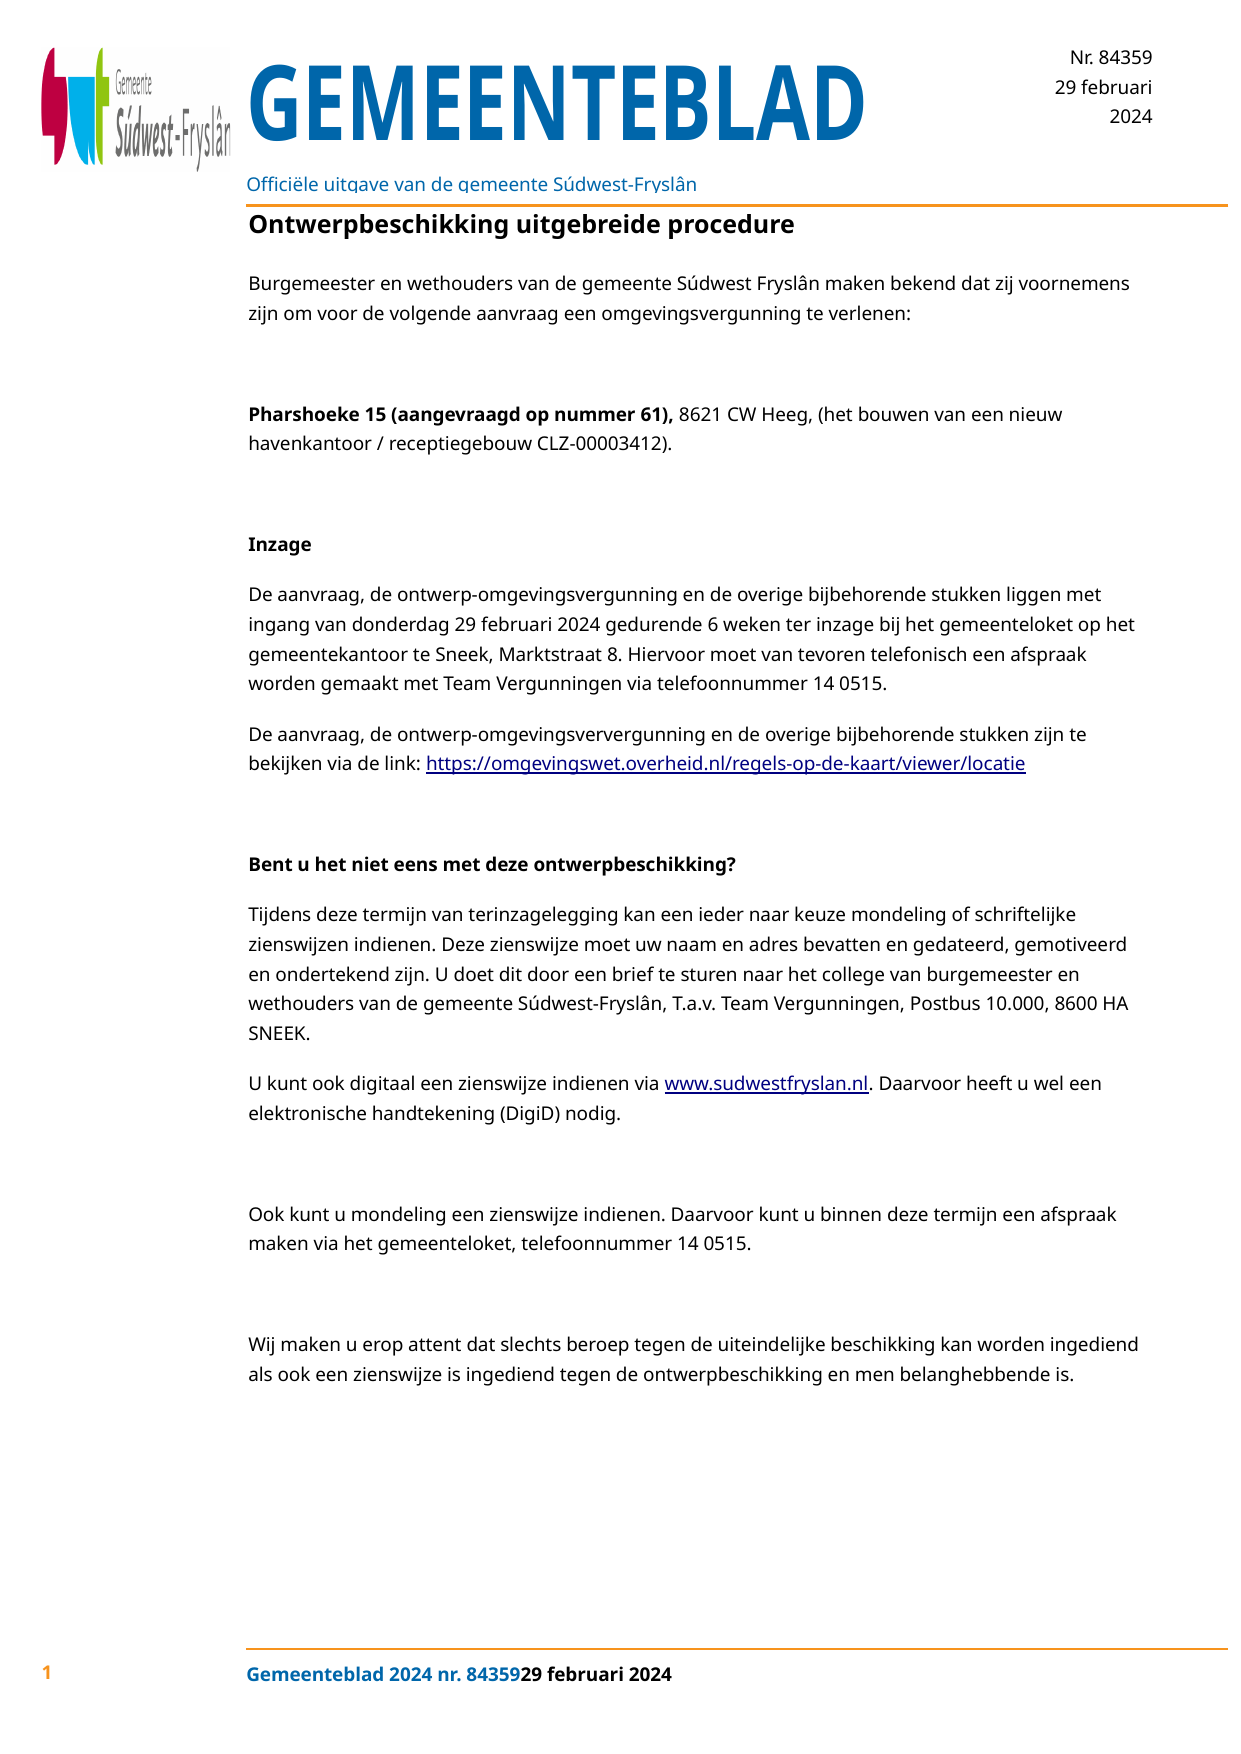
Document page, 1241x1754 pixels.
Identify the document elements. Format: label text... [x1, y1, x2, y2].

text Bent u het niet eens met deze ontwerpbeschikking? [248, 851, 1152, 877]
text Ontwerpbeschikking uitgebreide procedure [248, 207, 1152, 241]
text Ook kunt u mondeling een zienswijze indienen. Daarvoor kunt u binnen deze termijn een afspraak maken via het gemeenteloket, telefoonnummer 14 0515. [248, 1201, 1152, 1256]
text De aanvraag, de ontwerp-omgevingsvergunning en de overige bijbehorende stukken liggen met ingang van donderdag 29 februari 2024 gedurende 6 weken ter inzage bij het gemeenteloket op het gemeentekantoor te Sneek, Marktstraat 8. Hiervoor moet van tevoren telefonisch een afspraak worden gemaakt met Team Vergunningen via telefoonnummer 14 0515. [248, 582, 1152, 696]
text Pharshoeke 15 (aangevraagd op nummer 61), 8621 CW Heeg, (het bouwen van een nieuw havenkantoor / receptiegebouw CLZ-00003412). [248, 401, 1152, 456]
text Tijdens deze termijn van terinzagelegging kan een ieder naar keuze mondeling of schriftelijke zienswijzen indienen. Deze zienswijze moet uw naam en adres bevatten en gedateerd, gemotiveerd en ondertekend zijn. U doet dit door een brief te sturen naar het college van burgemeester en wethouders van de gemeente Súdwest-Fryslân, T.a.v. Team Vergunningen, Postbus 10.000, 8600 HA SNEEK. [248, 902, 1152, 1046]
text Burgemeester en wethouders van de gemeente Súdwest Fryslân maken bekend dat zij voornemens zijn om voor de volgende aanvraag een omgevingsvergunning te verlenen: [248, 270, 1152, 326]
text Wij maken u erop attent dat slechts beroep tegen de uiteindelijke beschikking kan worden ingediend als ook een zienswijze is ingediend tegen de ontwerpbeschikking en men belanghebbende is. [248, 1331, 1152, 1386]
text De aanvraag, de ontwerp-omgevingsververgunning en de overige bijbehorende stukken zijn te bekijken via de link: https://omgevingswet.overheid.nl/regels-op-de-kaart/viewer/locatie [248, 721, 1152, 776]
text U kunt ook digitaal een zienswijze indienen via www.sudwestfryslan.nl. Daarvoor heeft u wel een elektronische handtekening (DigiD) nodig. [248, 1070, 1152, 1126]
text Inzage [248, 531, 1152, 557]
picture [41, 47, 231, 172]
